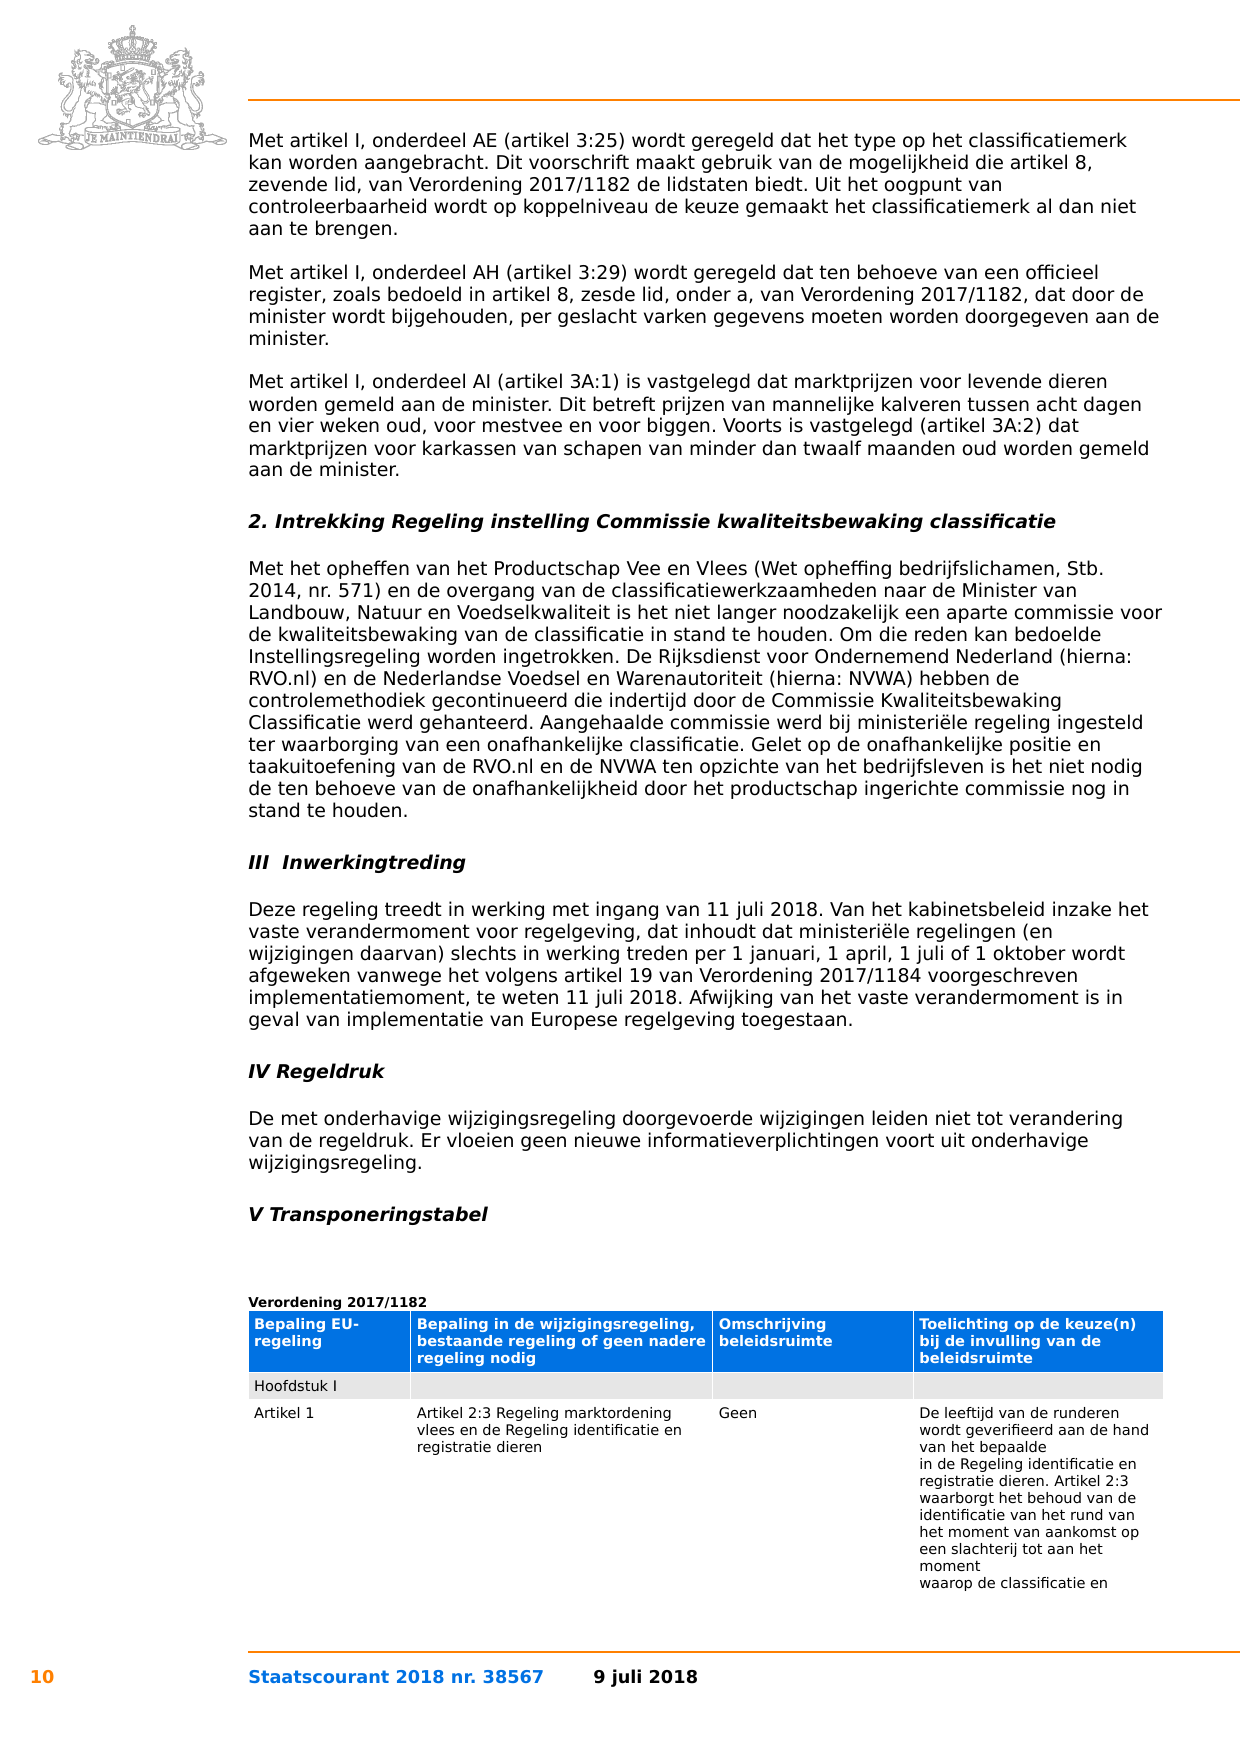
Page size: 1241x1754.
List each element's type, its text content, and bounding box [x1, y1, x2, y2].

subtitle V Transponeringstabel [248, 1204, 1163, 1226]
table_header Verordening 2017/1182 [248, 1295, 1163, 1310]
subtitle 2. Intrekking Regeling instelling Commissie kwaliteitsbewaking classificatie [248, 511, 1163, 533]
table_cell De leeftijd van de runderen wordt geverifieerd aan de hand van het bepaalde in de Regeling identificatie en registratie dieren. Artikel 2:3 waarborgt het behoud van de identificatie van het rund van het moment van aankomst op een slachterij tot aan het moment waarop de classificatie en [914, 1400, 1163, 1596]
picture [38, 25, 227, 150]
table_cell [713, 1373, 913, 1399]
text Met artikel I, onderdeel AH (artikel 3:29) wordt geregeld dat ten behoeve van een officieel register, zoals bedoeld in artikel 8, zesde lid, onder a, van Verordening 2017/1182, dat door de minister wordt bijgehouden, per geslacht varken gegevens moeten worden doorgegeven aan de minister. [248, 262, 1163, 349]
text Met het opheffen van het Productschap Vee en Vlees (Wet opheffing bedrijfslichamen, Stb. 2014, nr. 571) en de overgang van de classificatiewerkzaamheden naar de Minister van Landbouw, Natuur en Voedselkwaliteit is het niet langer noodzakelijk een aparte commissie voor de kwaliteitsbewaking van de classificatie in stand te houden. Om die reden kan bedoelde Instellingsregeling worden ingetrokken. De Rijksdienst voor Ondernemend Nederland (hierna: RVO.nl) en de Nederlandse Voedsel en Warenautoriteit (hierna: NVWA) hebben de controlemethodiek gecontinueerd die indertijd door de Commissie Kwaliteitsbewaking Classificatie werd gehanteerd. Aangehaalde commissie werd bij ministeriële regeling ingesteld ter waarborging van een onafhankelijke classificatie. Gelet op de onafhankelijke positie en taakuitoefening van de RVO.nl en de NVWA ten opzichte van het bedrijfsleven is het niet nodig de ten behoeve van de onafhankelijkheid door het productschap ingerichte commissie nog in stand te houden. [248, 558, 1163, 822]
table_cell Geen [713, 1400, 913, 1596]
table_cell [914, 1373, 1163, 1399]
table_cell Hoofdstuk I [249, 1373, 410, 1399]
text De met onderhavige wijzigingsregeling doorgevoerde wijzigingen leiden niet tot verandering van de regeldruk. Er vloeien geen nieuwe informatieverplichtingen voort uit onderhavige wijzigingsregeling. [248, 1108, 1163, 1174]
table_cell Toelichting op de keuze(n) bij de invulling van de beleidsruimte [914, 1311, 1163, 1372]
subtitle IV Regeldruk [248, 1061, 1163, 1083]
table_cell Bepaling in de wijzigingsregeling, bestaande regeling of geen nadere regeling nodig [411, 1311, 712, 1372]
text Deze regeling treedt in werking met ingang van 11 juli 2018. Van het kabinetsbeleid inzake het vaste verandermoment voor regelgeving, dat inhoudt dat ministeriële regelingen (en wijzigingen daarvan) slechts in werking treden per 1 januari, 1 april, 1 juli of 1 oktober wordt afgeweken vanwege het volgens artikel 19 van Verordening 2017/1184 voorgeschreven implementatiemoment, te weten 11 juli 2018. Afwijking van het vaste verandermoment is in geval van implementatie van Europese regelgeving toegestaan. [248, 899, 1163, 1031]
text Met artikel I, onderdeel AE (artikel 3:25) wordt geregeld dat het type op het classificatiemerk kan worden aangebracht. Dit voorschrift maakt gebruik van de mogelijkheid die artikel 8, zevende lid, van Verordening 2017/1182 de lidstaten biedt. Uit het oogpunt van controleerbaarheid wordt op koppelniveau de keuze gemaakt het classificatiemerk al dan niet aan te brengen. [248, 130, 1163, 240]
text Met artikel I, onderdeel AI (artikel 3A:1) is vastgelegd dat marktprijzen voor levende dieren worden gemeld aan de minister. Dit betreft prijzen van mannelijke kalveren tussen acht dagen en vier weken oud, voor mestvee en voor biggen. Voorts is vastgelegd (artikel 3A:2) dat marktprijzen voor karkassen van schapen van minder dan twaalf maanden oud worden gemeld aan de minister. [248, 371, 1163, 481]
table_cell Omschrijving beleidsruimte [713, 1311, 913, 1372]
table_cell Artikel 2:3 Regeling marktordening vlees en de Regeling identificatie en registratie dieren [411, 1400, 712, 1596]
table_cell Artikel 1 [249, 1400, 410, 1596]
subtitle III Inwerkingtreding [248, 852, 1163, 874]
table_cell Bepaling EU-regeling [249, 1311, 410, 1372]
table_cell [411, 1373, 712, 1399]
